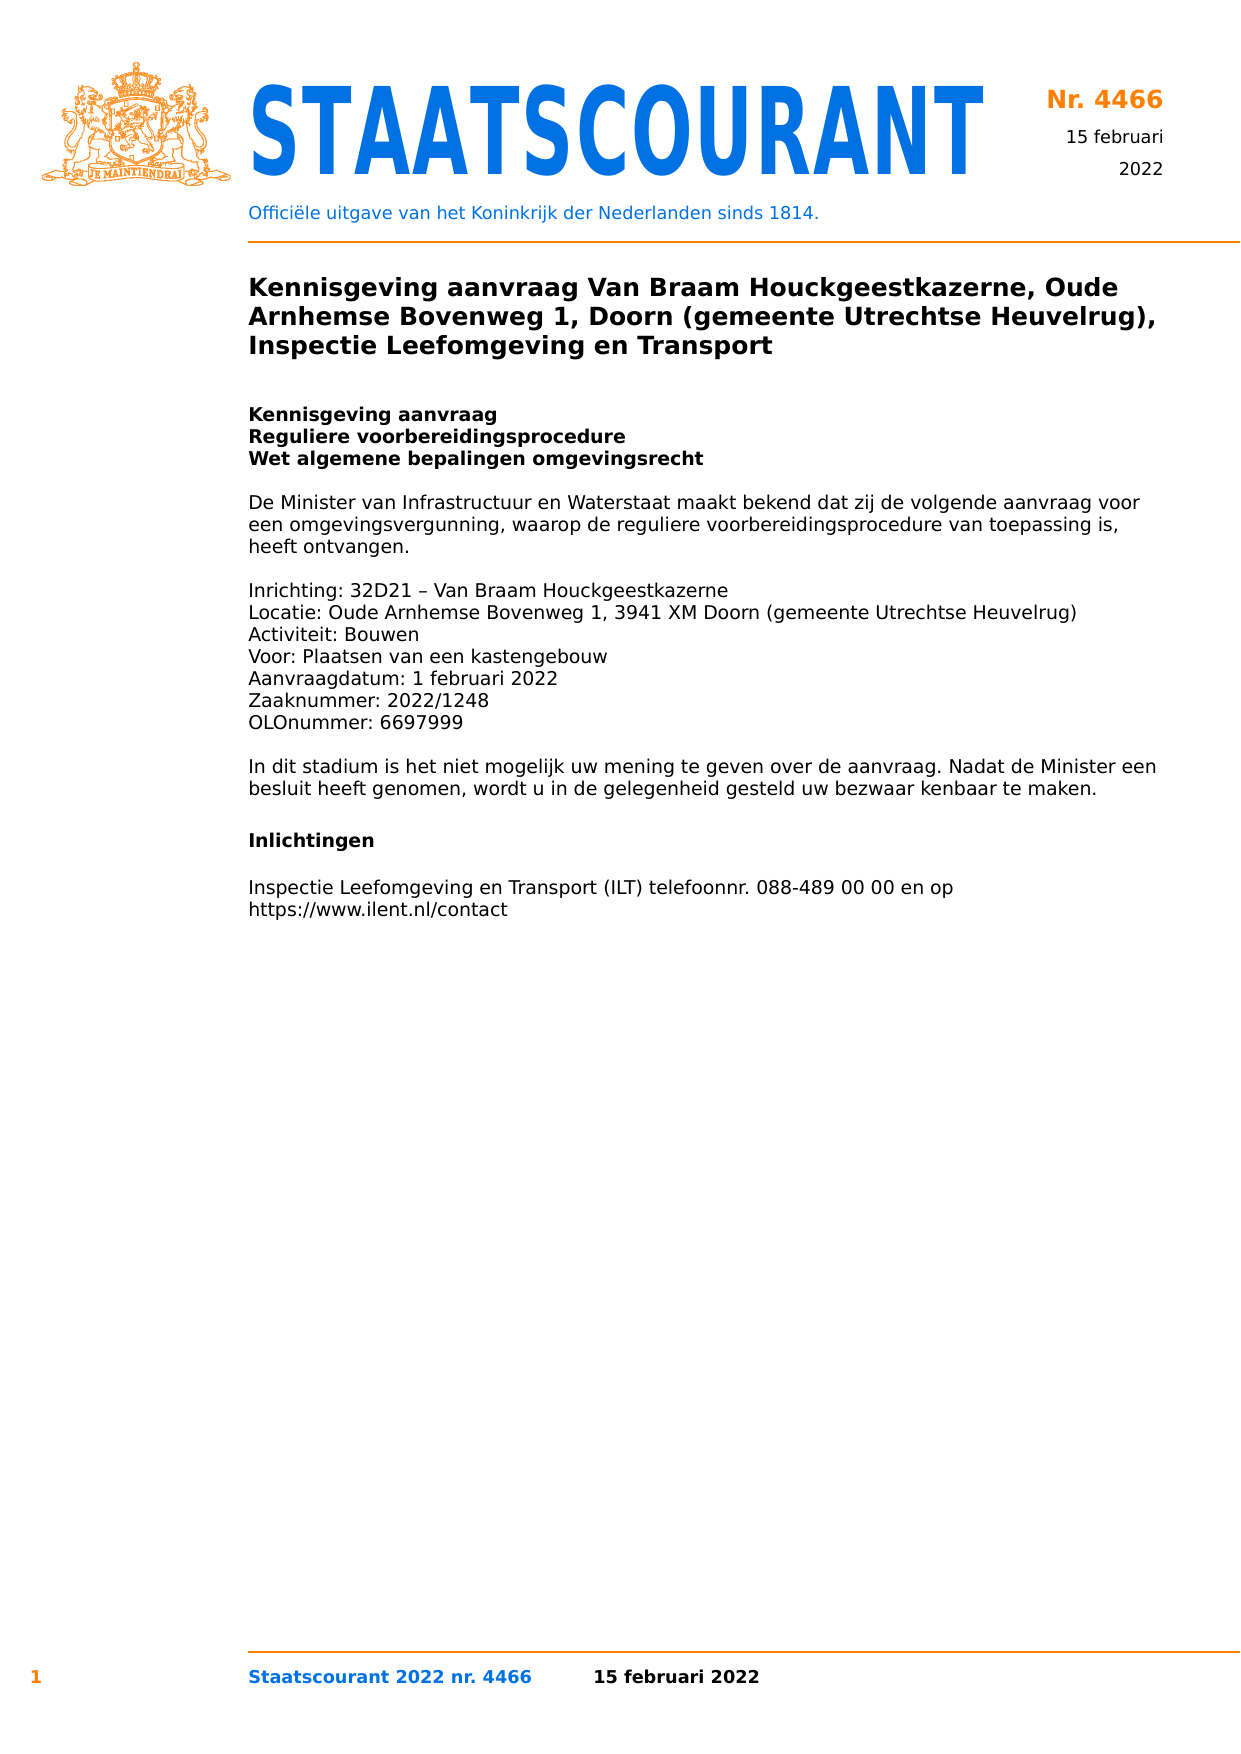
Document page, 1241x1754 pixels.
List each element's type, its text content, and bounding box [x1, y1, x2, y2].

text De Minister van Infrastructuur en Waterstaat maakt bekend dat zij de volgende aanvraag voor een omgevingsvergunning, waarop de reguliere voorbereidingsprocedure van toepassing is, heeft ontvangen. [248, 492, 1163, 558]
table_header [25, 62, 248, 241]
table_header Nr. 4466 [998, 62, 1240, 121]
picture [41, 62, 231, 186]
subtitle Kennisgeving aanvraag Van Braam Houckgeestkazerne, Oude Arnhemse Bovenweg 1, Doorn (gemeente Utrechtse Heuvelrug), Inspectie Leefomgeving en Transport [248, 273, 1163, 361]
text OLOnummer: 6697999 [248, 712, 1163, 734]
text In dit stadium is het niet mogelijk uw mening te geven over de aanvraag. Nadat de Minister een besluit heeft genomen, wordt u in de gelegenheid gesteld uw bezwaar kenbaar te maken. [248, 756, 1163, 799]
text Inrichting: 32D21 – Van Braam Houckgeestkazerne [248, 580, 1163, 602]
text Activiteit: Bouwen [248, 624, 1163, 646]
table_header STAATSCOURANT [248, 62, 998, 203]
text Kennisgeving aanvraag [248, 404, 1163, 426]
subtitle Inlichtingen [248, 829, 1163, 852]
text Inspectie Leefomgeving en Transport (ILT) telefoonnr. 088-489 00 00 en op https://www.ilent.nl/contact [248, 877, 1163, 921]
text Locatie: Oude Arnhemse Bovenweg 1, 3941 XM Doorn (gemeente Utrechtse Heuvelrug) [248, 602, 1163, 624]
text Aanvraagdatum: 1 februari 2022 [248, 668, 1163, 690]
text Reguliere voorbereidingsprocedure [248, 426, 1163, 448]
text Voor: Plaatsen van een kastengebouw [248, 646, 1163, 668]
text Zaaknummer: 2022/1248 [248, 690, 1163, 712]
table_cell 2022 [998, 153, 1240, 203]
text Wet algemene bepalingen omgevingsrecht [248, 448, 1163, 470]
table_cell Officiële uitgave van het Koninkrijk der Nederlanden sinds 1814. [248, 203, 1240, 241]
table_cell 15 februari [998, 121, 1240, 153]
